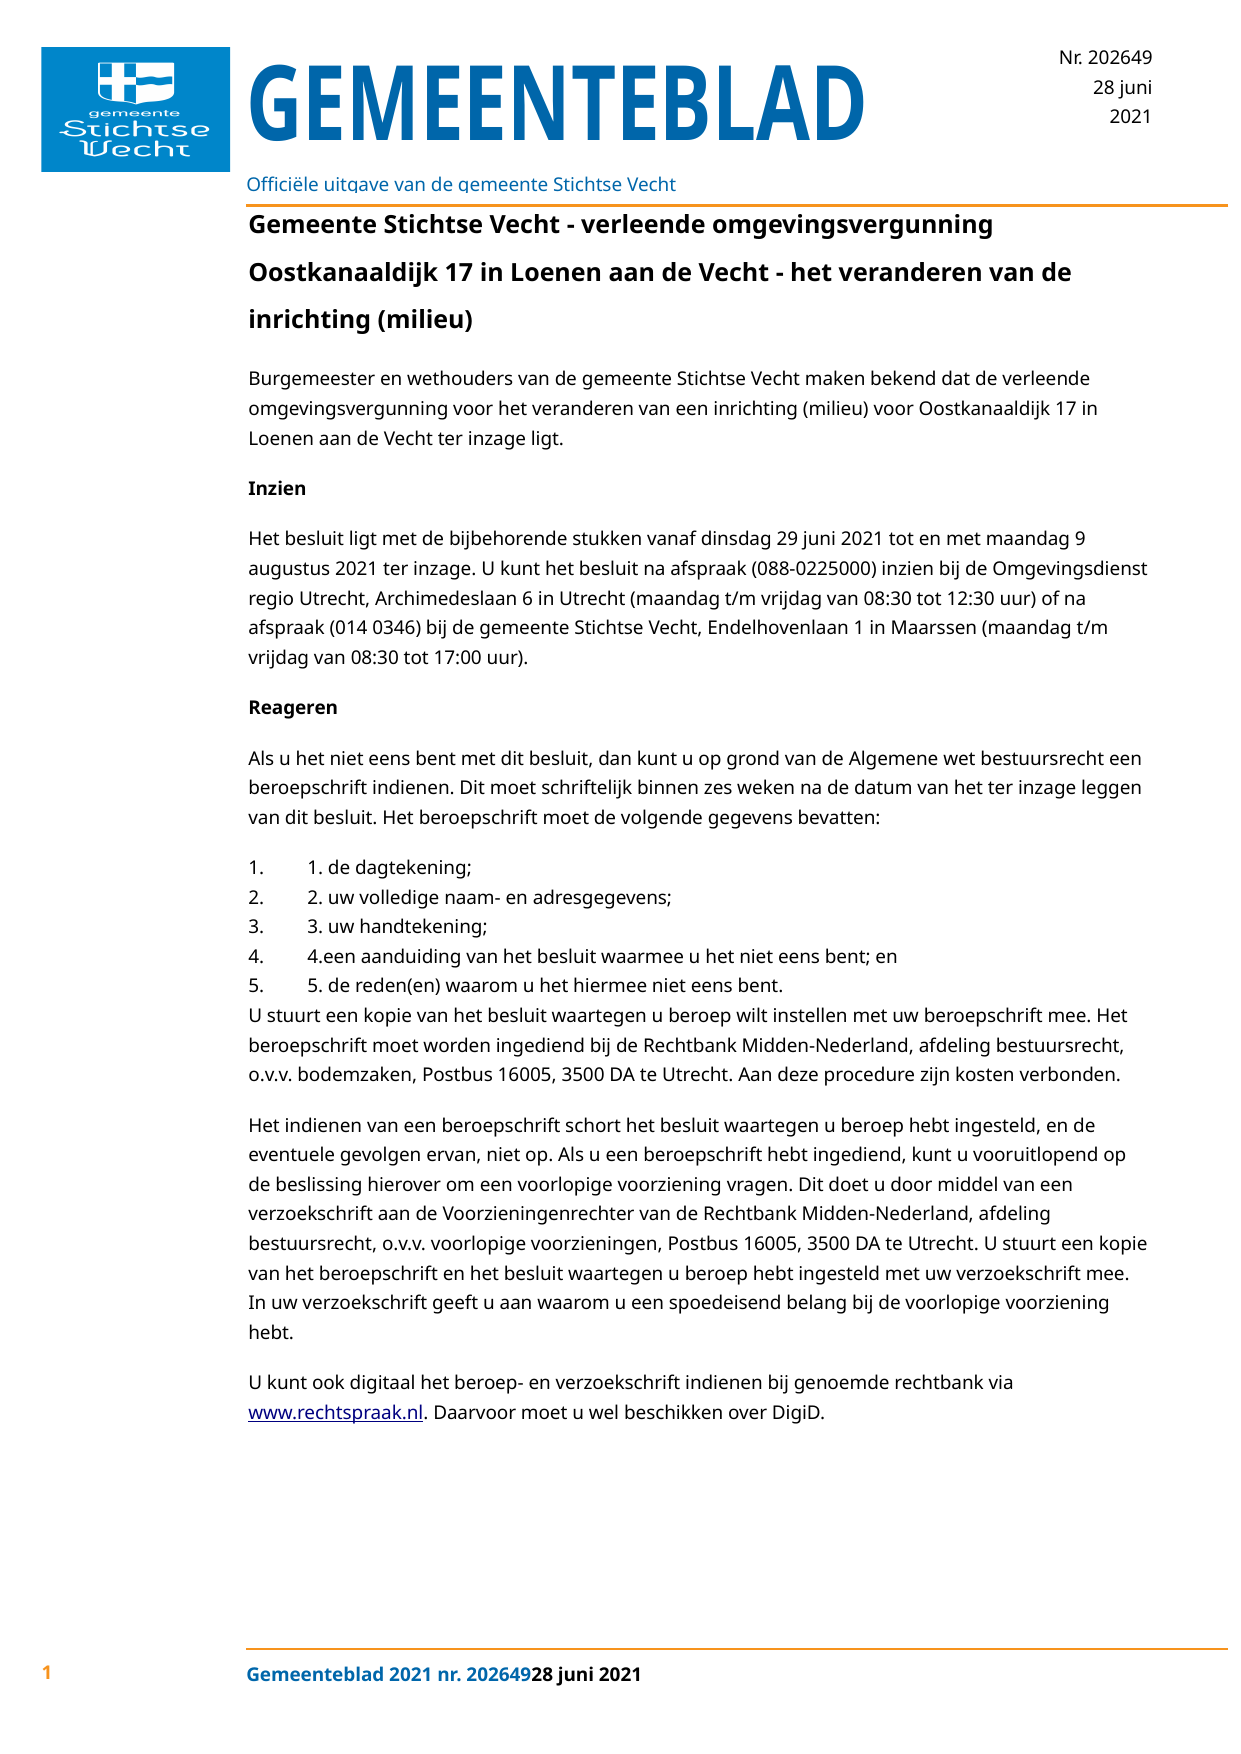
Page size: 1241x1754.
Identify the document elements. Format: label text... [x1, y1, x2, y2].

text U kunt ook digitaal het beroep- en verzoekschrift indienen bij genoemde rechtbank via www.rechtspraak.nl. Daarvoor moet u wel beschikken over DigiD. [248, 1369, 1152, 1424]
text Het besluit ligt met de bijbehorende stukken vanaf dinsdag 29 juni 2021 tot en met maandag 9 augustus 2021 ter inzage. U kunt het besluit na afspraak (088-0225000) inzien bij de Omgevingsdienst regio Utrecht, Archimedeslaan 6 in Utrecht (maandag t/m vrijdag van 08:30 tot 12:30 uur) of na afspraak (014 0346) bij de gemeente Stichtse Vecht, Endelhovenlaan 1 in Maarssen (maandag t/m vrijdag van 08:30 tot 17:00 uur). [248, 526, 1152, 669]
list 5. de reden(en) waarom u het hiermee niet eens bent. [248, 973, 1152, 998]
list 3. uw handtekening; [248, 913, 1152, 939]
text Als u het niet eens bent met dit besluit, dan kunt u op grond van de Algemene wet bestuursrecht een beroepschrift indienen. Dit moet schriftelijk binnen zes weken na de datum van het ter inzage leggen van dit besluit. Het beroepschrift moet de volgende gegevens bevatten: [248, 745, 1152, 829]
list 1. de dagtekening; [248, 854, 1152, 880]
text Burgemeester en wethouders van de gemeente Stichtse Vecht maken bekend dat de verleende omgevingsvergunning voor het veranderen van een inrichting (milieu) voor Oostkanaaldijk 17 in Loenen aan de Vecht ter inzage ligt. [248, 366, 1152, 450]
text U stuurt een kopie van het besluit waartegen u beroep wilt instellen met uw beroepschrift mee. Het beroepschrift moet worden ingediend bij de Rechtbank Midden-Nederland, afdeling bestuursrecht, o.v.v. bodemzaken, Postbus 16005, 3500 DA te Utrecht. Aan deze procedure zijn kosten verbonden. [248, 1002, 1152, 1087]
picture [137, 63, 174, 103]
picture [99, 63, 135, 101]
text Gemeente Stichtse Vecht - verleende omgevingsvergunning Oostkanaaldijk 17 in Loenen aan de Vecht - het veranderen van de inrichting (milieu) [248, 207, 1152, 336]
text Het indienen van een beroepschrift schort het besluit waartegen u beroep hebt ingesteld, en de eventuele gevolgen ervan, niet op. Als u een beroepschrift hebt ingediend, kunt u vooruitlopend op de beslissing hierover om een voorlopige voorziening vragen. Dit doet u door middel van een verzoekschrift aan de Voorzieningenrechter van de Rechtbank Midden-Nederland, afdeling bestuursrecht, o.v.v. voorlopige voorzieningen, Postbus 16005, 3500 DA te Utrecht. U stuurt een kopie van het beroepschrift en het besluit waartegen u beroep hebt ingesteld met uw verzoekschrift mee. In uw verzoekschrift geeft u aan waarom u een spoedeisend belang bij de voorlopige voorziening hebt. [248, 1112, 1152, 1344]
text Inzien [248, 475, 1152, 501]
list 2. uw volledige naam- en adresgegevens; [248, 884, 1152, 909]
text Reageren [248, 694, 1152, 720]
list 4.een aanduiding van het besluit waarmee u het niet eens bent; en [248, 943, 1152, 969]
